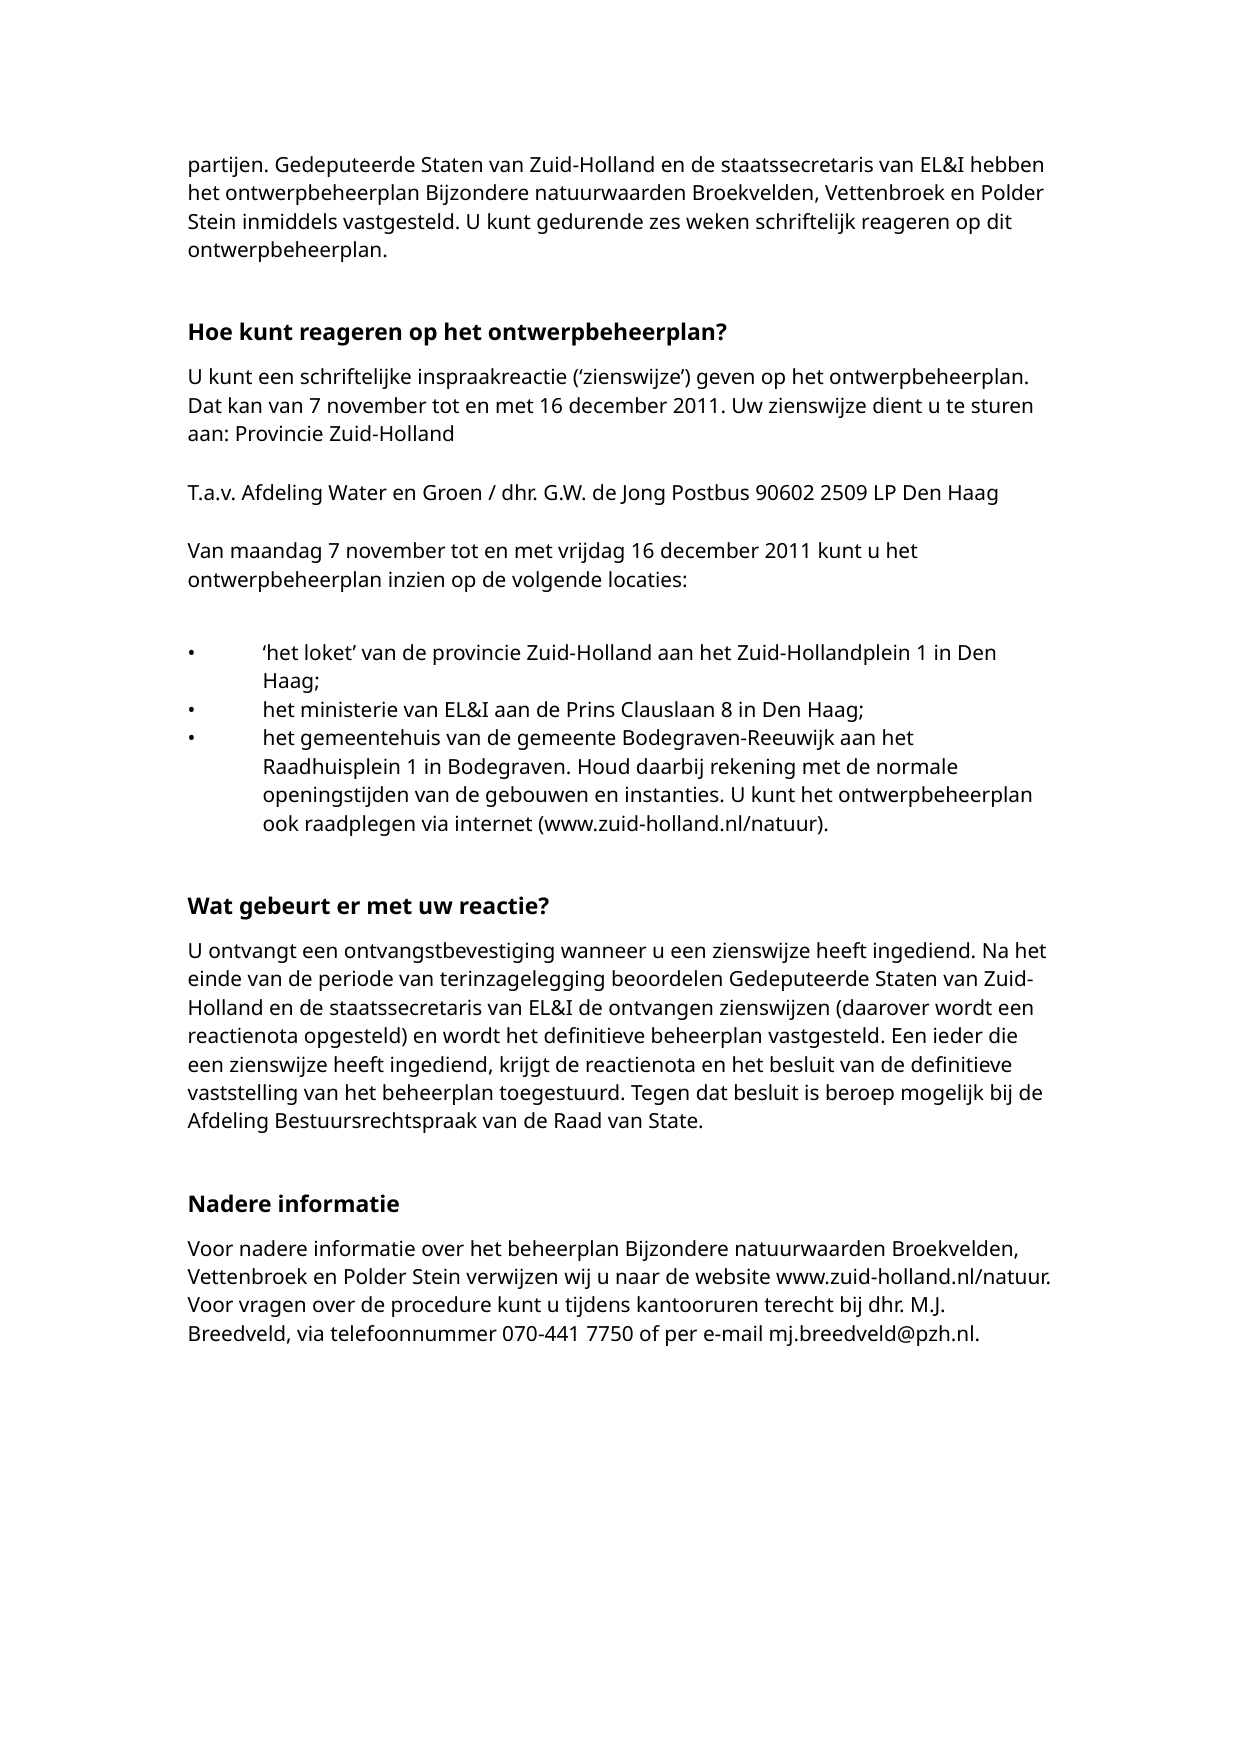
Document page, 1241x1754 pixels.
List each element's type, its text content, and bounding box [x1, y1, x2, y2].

text partijen. Gedeputeerde Staten van Zuid-Holland en de staatssecretaris van EL&I hebben het ontwerpbeheerplan Bijzondere natuurwaarden Broekvelden, Vettenbroek en Polder Stein inmiddels vastgesteld. U kunt gedurende zes weken schriftelijk reageren op dit ontwerpbeheerplan. [187, 150, 1053, 264]
subtitle Hoe kunt reageren op het ontwerpbeheerplan? [187, 316, 1053, 347]
list het gemeentehuis van de gemeente Bodegraven-Reeuwijk aan het Raadhuisplein 1 in Bodegraven. Houd daarbij rekening met de normale openingstijden van de gebouwen en instanties. U kunt het ontwerpbeheerplan ook raadplegen via internet (www.zuid-holland.nl/natuur). [187, 723, 1053, 837]
text Van maandag 7 november tot en met vrijdag 16 december 2011 kunt u het ontwerpbeheerplan inzien op de volgende locaties: [187, 536, 1053, 593]
list het ministerie van EL&I aan de Prins Clauslaan 8 in Den Haag; [187, 695, 1053, 723]
subtitle Wat gebeurt er met uw reactie? [187, 890, 1053, 921]
subtitle Nadere informatie [187, 1187, 1053, 1219]
list ‘het loket’ van de provincie Zuid-Holland aan het Zuid-Hollandplein 1 in Den Haag; [187, 638, 1053, 695]
text U kunt een schriftelijke inspraakreactie (‘zienswijze’) geven op het ontwerpbeheerplan. Dat kan van 7 november tot en met 16 december 2011. Uw zienswijze dient u te sturen aan: Provincie Zuid-Holland [187, 362, 1053, 448]
text T.a.v. Afdeling Water en Groen / dhr. G.W. de Jong Postbus 90602 2509 LP Den Haag [187, 478, 1053, 506]
text U ontvangt een ontvangstbevestiging wanneer u een zienswijze heeft ingediend. Na het einde van de periode van terinzagelegging beoordelen Gedeputeerde Staten van Zuid-Holland en de staatssecretaris van EL&I de ontvangen zienswijzen (daarover wordt een reactienota opgesteld) en wordt het definitieve beheerplan vastgesteld. Een ieder die een zienswijze heeft ingediend, krijgt de reactienota en het besluit van de definitieve vaststelling van het beheerplan toegestuurd. Tegen dat besluit is beroep mogelijk bij de Afdeling Bestuursrechtspraak van de Raad van State. [187, 936, 1053, 1135]
text Voor nadere informatie over het beheerplan Bijzondere natuurwaarden Broekvelden, Vettenbroek en Polder Stein verwijzen wij u naar de website www.zuid-holland.nl/natuur. Voor vragen over de procedure kunt u tijdens kantooruren terecht bij dhr. M.J. Breedveld, via telefoonnummer 070-441 7750 of per e-mail mj.breedveld@pzh.nl. [187, 1234, 1053, 1347]
